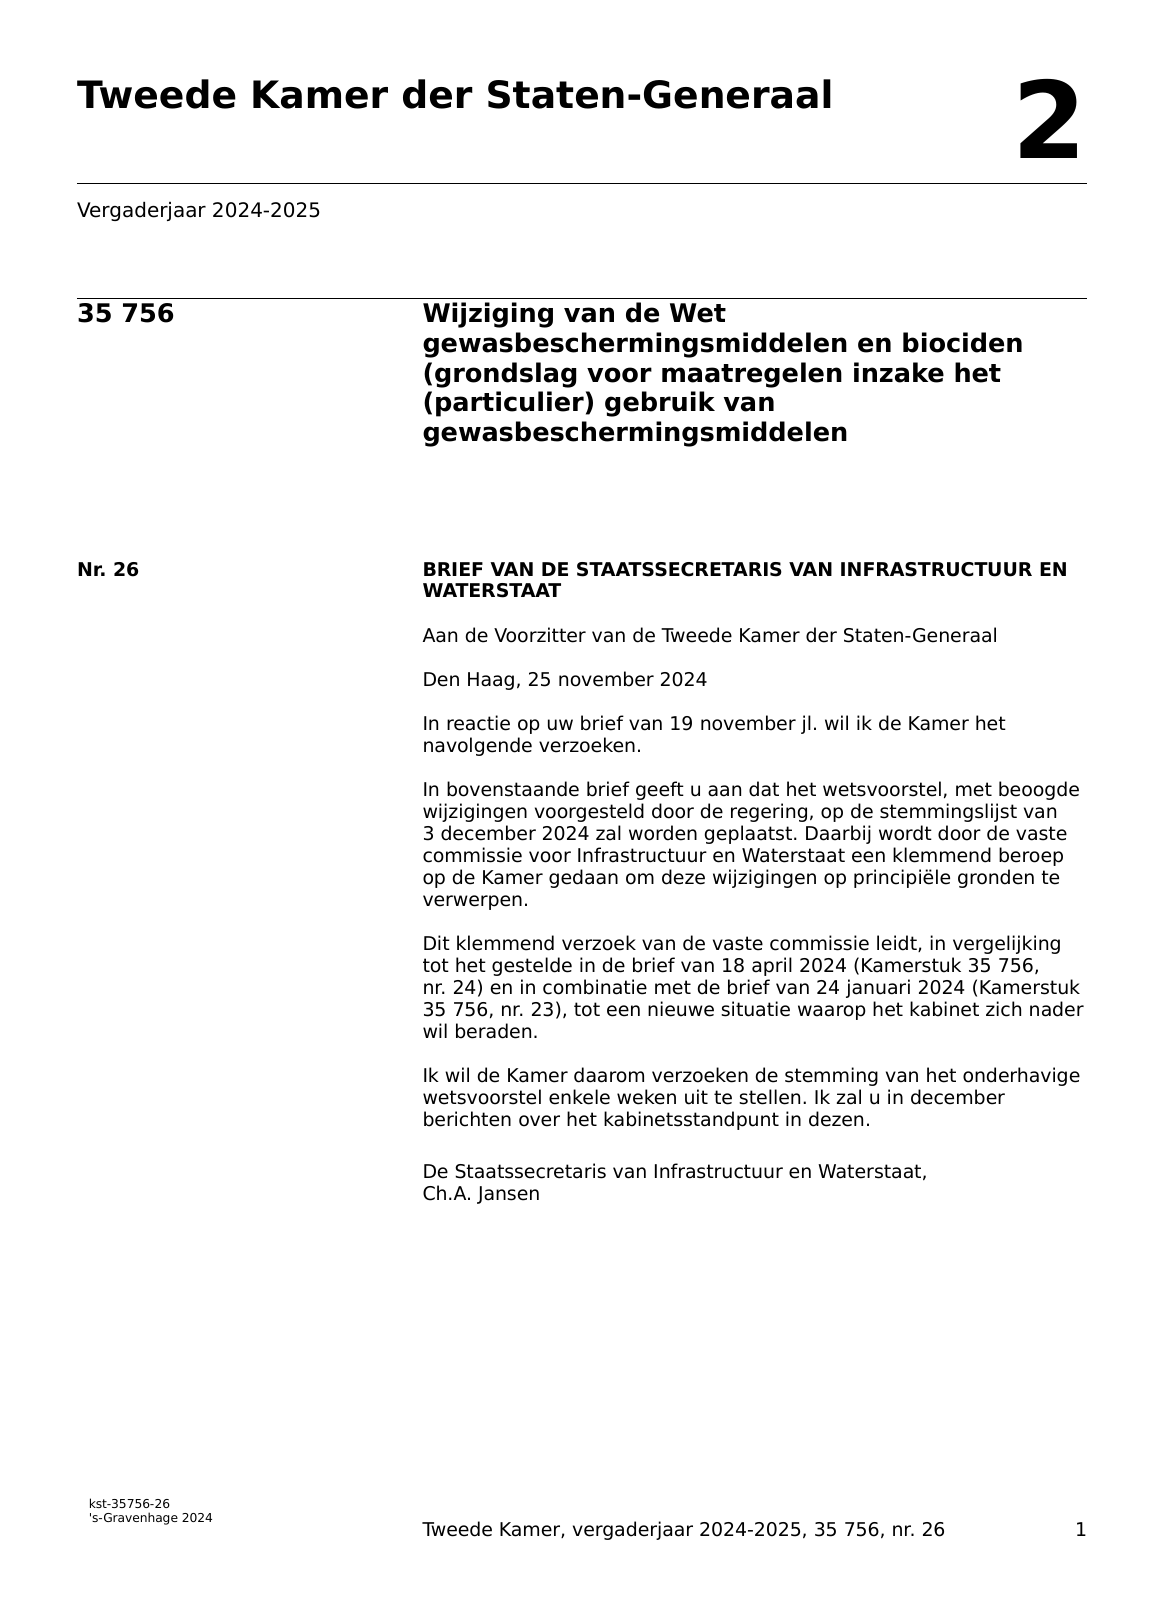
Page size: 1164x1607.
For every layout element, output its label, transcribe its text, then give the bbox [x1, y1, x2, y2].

text kst-35756-26 [88, 1497, 323, 1511]
text Den Haag, 25 november 2024 [422, 669, 1087, 691]
text Ik wil de Kamer daarom verzoeken de stemming van het onderhavige wetsvoorstel enkele weken uit te stellen. Ik zal u in december berichten over het kabinetsstandpunt in dezen. [422, 1065, 1087, 1131]
subtitle 35 756 Wijziging van de Wet gewasbeschermingsmiddelen en biociden (grondslag voor maatregelen inzake het (particulier) gebruik van gewasbeschermingsmiddelen [77, 299, 1087, 447]
text De Staatssecretaris van Infrastructuur en Waterstaat, Ch.A. Jansen [422, 1161, 1087, 1205]
text Dit klemmend verzoek van de vaste commissie leidt, in vergelijking tot het gestelde in de brief van 18 april 2024 (Kamerstuk 35 756, nr. 24) en in combinatie met de brief van 24 januari 2024 (Kamerstuk 35 756, nr. 23), tot een nieuwe situatie waarop het kabinet zich nader wil beraden. [422, 933, 1087, 1043]
text In bovenstaande brief geeft u aan dat het wetsvoorstel, met beoogde wijzigingen voorgesteld door de regering, op de stemmingslijst van 3 december 2024 zal worden geplaatst. Daarbij wordt door de vaste commissie voor Infrastructuur en Waterstaat een klemmend beroep op de Kamer gedaan om deze wijzigingen op principiële gronden te verwerpen. [422, 779, 1087, 911]
text 's-Gravenhage 2024 [88, 1511, 323, 1525]
table_header 2 [886, 59, 1087, 183]
subtitle Nr. 26 BRIEF VAN DE STAATSSECRETARIS VAN INFRASTRUCTUUR EN WATERSTAAT [77, 558, 1087, 602]
text In reactie op uw brief van 19 november jl. wil ik de Kamer het navolgende verzoeken. [422, 713, 1087, 757]
table_header Tweede Kamer der Staten-Generaal [77, 59, 886, 183]
table_cell Vergaderjaar 2024-2025 [77, 184, 1087, 298]
text Aan de Voorzitter van de Tweede Kamer der Staten-Generaal [422, 624, 1087, 647]
